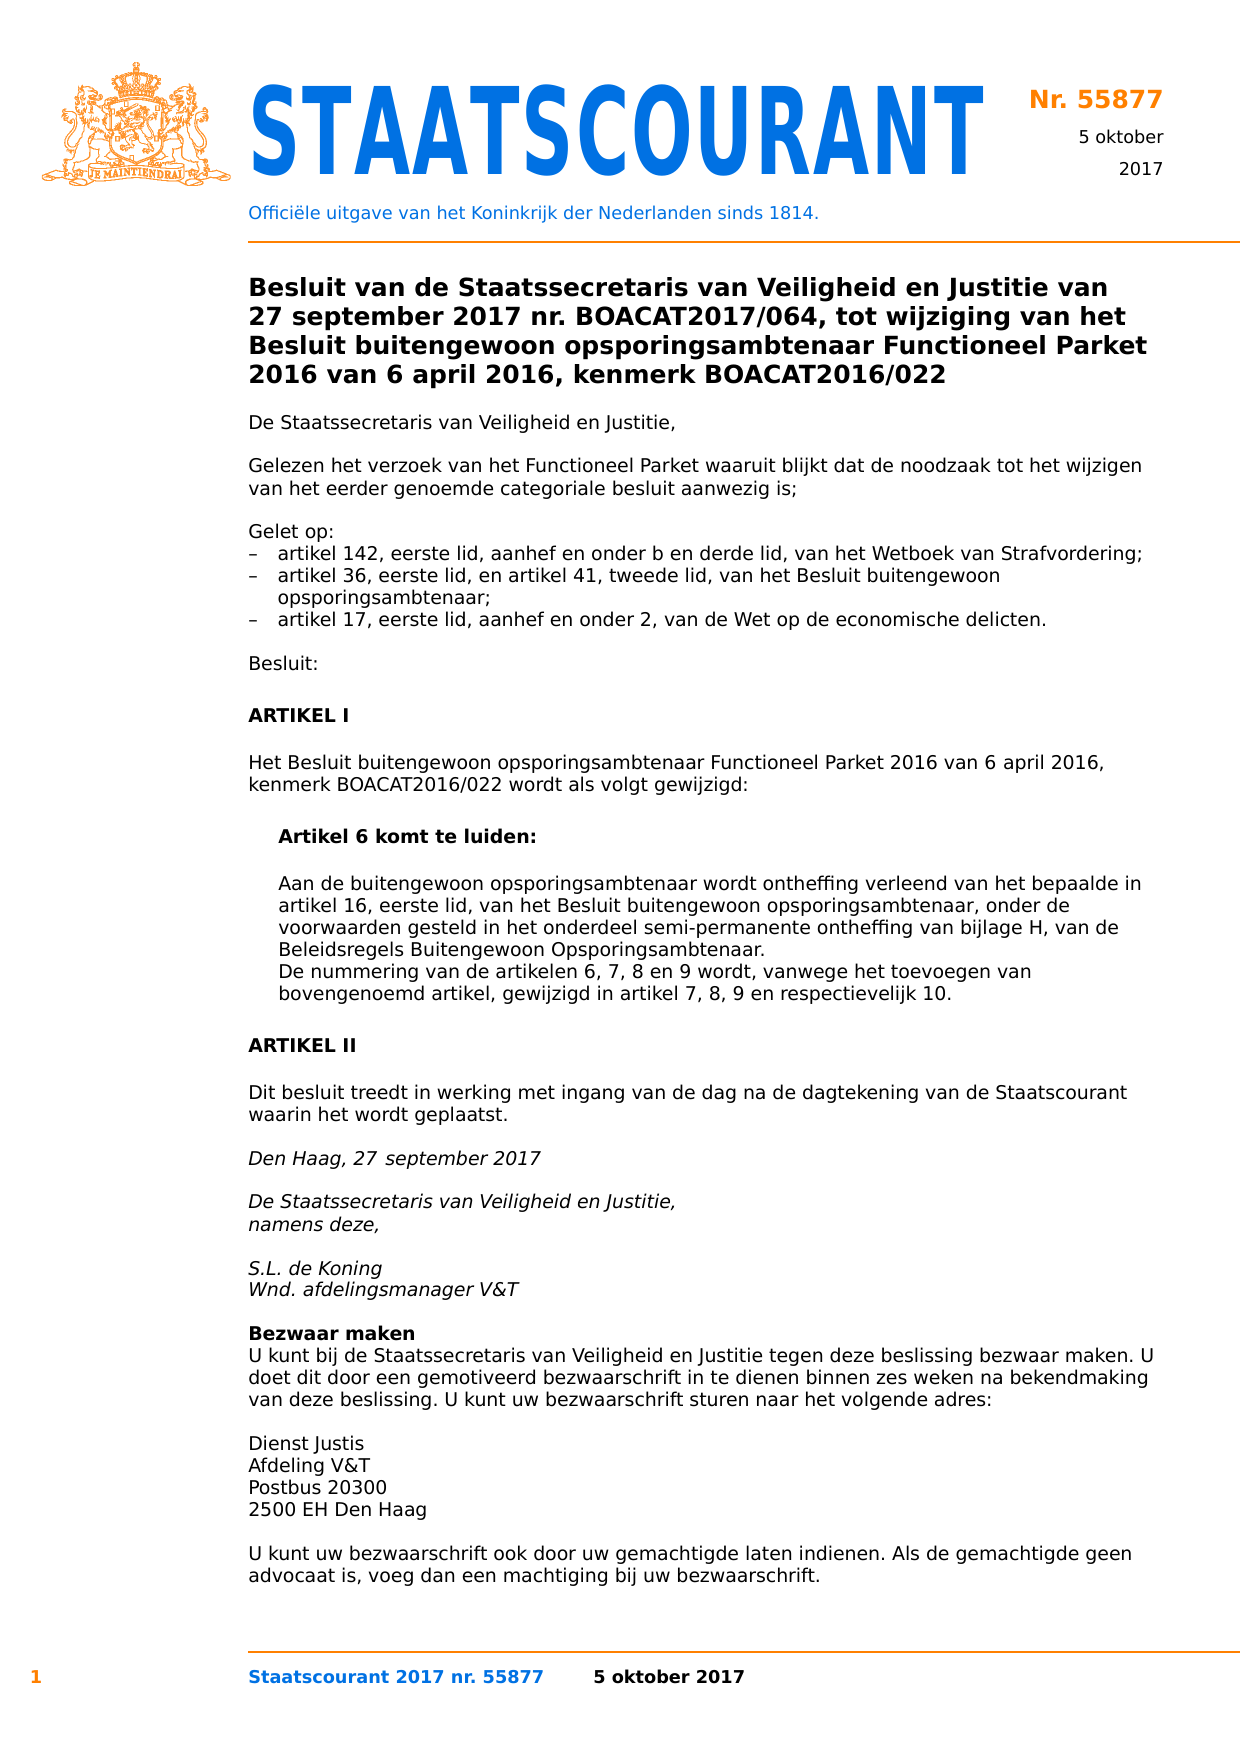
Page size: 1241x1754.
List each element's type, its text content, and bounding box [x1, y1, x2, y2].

text 2500 EH Den Haag [248, 1499, 1163, 1521]
text Dit besluit treedt in werking met ingang van de dag na de dagtekening van de Staatscourant waarin het wordt geplaatst. [248, 1082, 1163, 1126]
text Aan de buitengewoon opsporingsambtenaar wordt ontheffing verleend van het bepaalde in artikel 16, eerste lid, van het Besluit buitengewoon opsporingsambtenaar, onder de voorwaarden gesteld in het onderdeel semi-permanente ontheffing van bijlage H, van de Beleidsregels Buitengewoon Opsporingsambtenaar. [278, 873, 1163, 961]
text De nummering van de artikelen 6, 7, 8 en 9 wordt, vanwege het toevoegen van bovengenoemd artikel, gewijzigd in artikel 7, 8, 9 en respectievelijk 10. [278, 961, 1163, 1005]
text Het Besluit buitengewoon opsporingsambtenaar Functioneel Parket 2016 van 6 april 2016, kenmerk BOACAT2016/022 wordt als volgt gewijzigd: [248, 752, 1163, 796]
picture [41, 62, 231, 186]
text De Staatssecretaris van Veiligheid en Justitie, namens deze, S.L. de Koning Wnd. afdelingsmanager V&T [248, 1191, 1163, 1301]
text – artikel 142, eerste lid, aanhef en onder b en derde lid, van het Wetboek van Strafvordering; [248, 543, 1163, 565]
text Gelezen het verzoek van het Functioneel Parket waaruit blijkt dat de noodzaak tot het wijzigen van het eerder genoemde categoriale besluit aanwezig is; [248, 455, 1163, 499]
subtitle ARTIKEL I [248, 705, 1163, 727]
text De Staatssecretaris van Veiligheid en Justitie, [248, 412, 1163, 433]
text Gelet op: [248, 521, 1163, 543]
table_cell Officiële uitgave van het Koninkrijk der Nederlanden sinds 1814. [248, 203, 1240, 241]
text – artikel 17, eerste lid, aanhef en onder 2, van de Wet op de economische delicten. [248, 609, 1163, 631]
table_header Nr. 55877 [998, 62, 1240, 121]
subtitle Besluit van de Staatssecretaris van Veiligheid en Justitie van 27 september 2017 nr. BOACAT2017/064, tot wijziging van het Besluit buitengewoon opsporingsambtenaar Functioneel Parket 2016 van 6 april 2016, kenmerk BOACAT2016/022 [248, 273, 1163, 390]
subtitle Artikel 6 komt te luiden: [278, 826, 1163, 848]
text U kunt uw bezwaarschrift ook door uw gemachtigde laten indienen. Als de gemachtigde geen advocaat is, voeg dan een machtiging bij uw bezwaarschrift. [248, 1543, 1163, 1587]
text Postbus 20300 [248, 1477, 1163, 1499]
text – artikel 36, eerste lid, en artikel 41, tweede lid, van het Besluit buitengewoon opsporingsambtenaar; [248, 565, 1163, 609]
table_cell 2017 [998, 153, 1240, 203]
table_cell 5 oktober [998, 121, 1240, 153]
text Afdeling V&T [248, 1455, 1163, 1477]
text U kunt bij de Staatssecretaris van Veiligheid en Justitie tegen deze beslissing bezwaar maken. U doet dit door een gemotiveerd bezwaarschrift in te dienen binnen zes weken na bekendmaking van deze beslissing. U kunt uw bezwaarschrift sturen naar het volgende adres: [248, 1345, 1163, 1411]
text Dienst Justis [248, 1433, 1163, 1455]
text Den Haag, 27 september 2017 [248, 1148, 1163, 1169]
text Bezwaar maken [248, 1323, 1163, 1345]
text Besluit: [248, 653, 1163, 675]
table_header STAATSCOURANT [248, 62, 998, 203]
subtitle ARTIKEL II [248, 1035, 1163, 1057]
table_header [25, 62, 248, 241]
